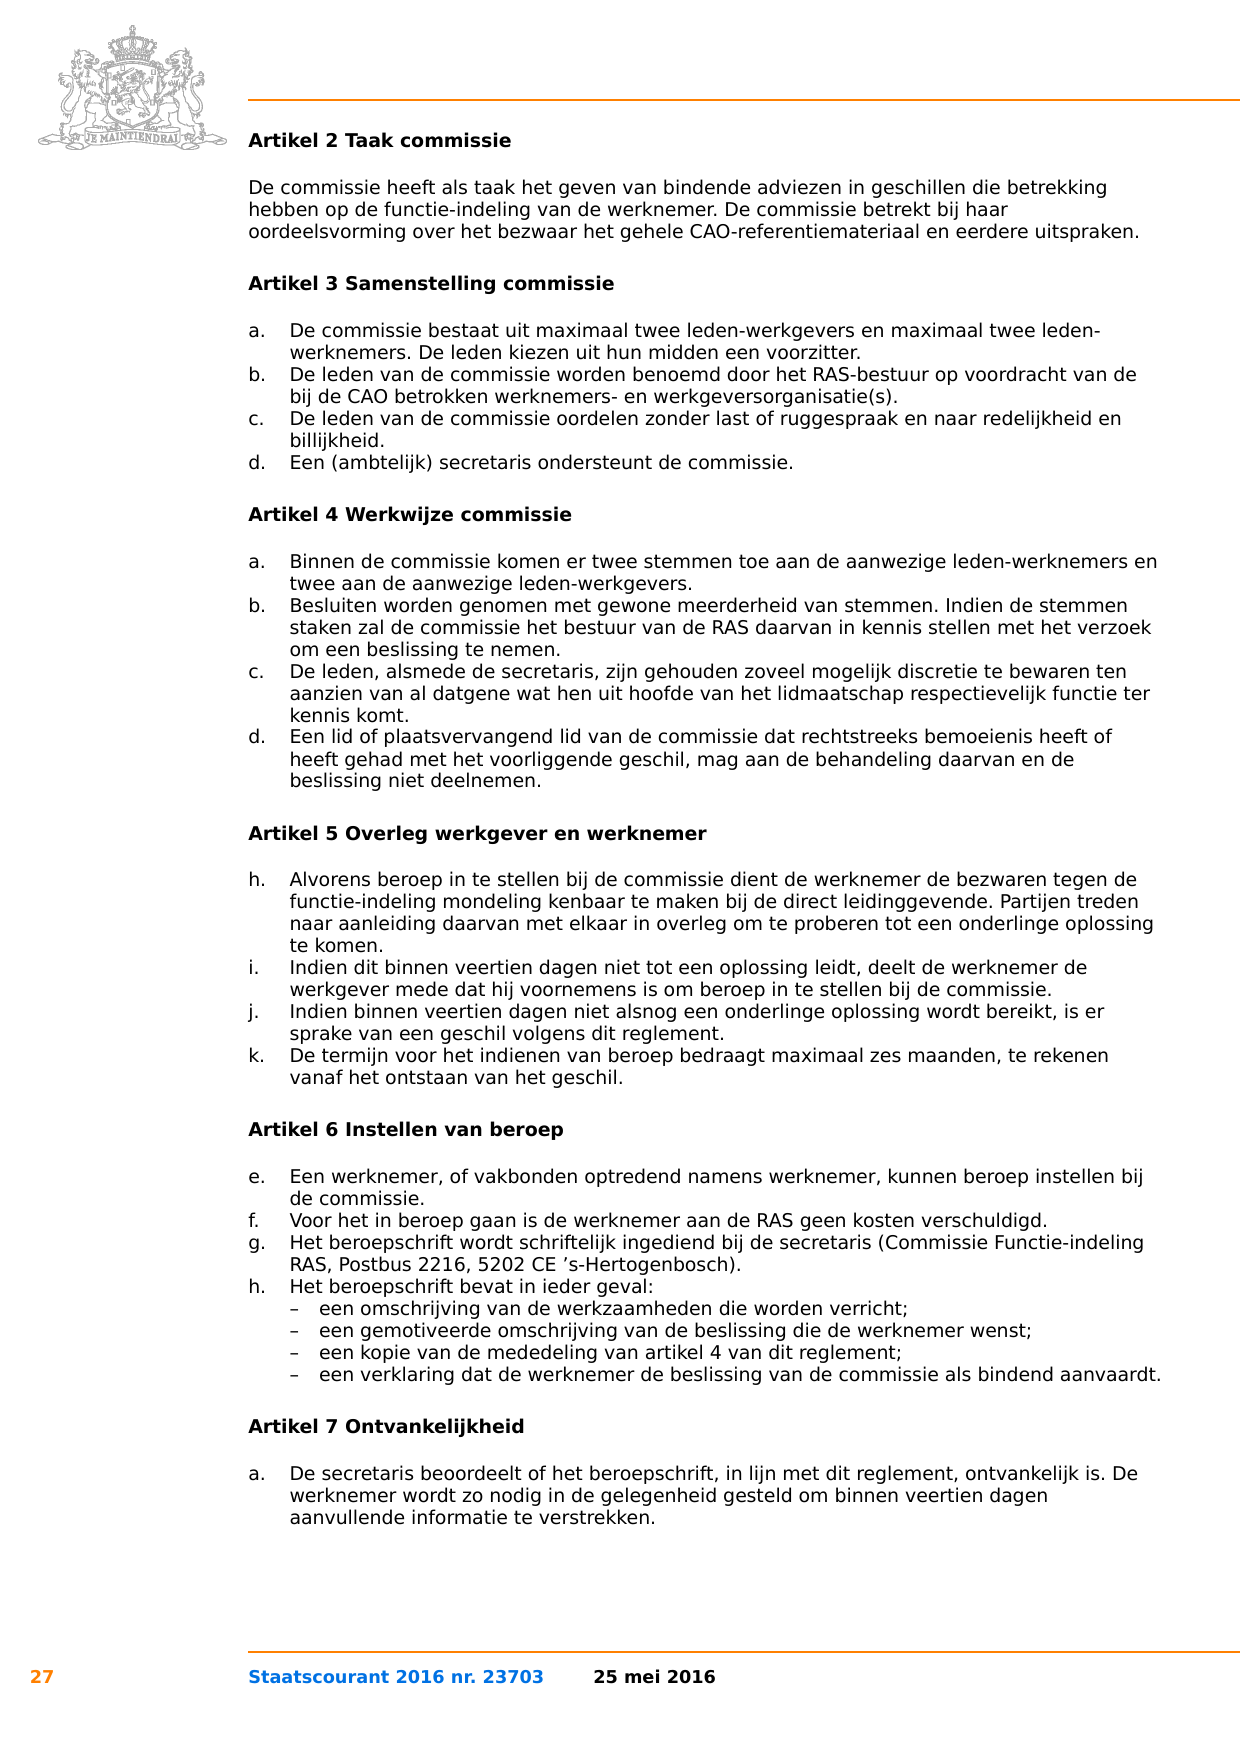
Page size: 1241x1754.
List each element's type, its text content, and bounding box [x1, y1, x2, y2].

text e. Een werknemer, of vakbonden optredend namens werknemer, kunnen beroep instellen bij de commissie. [248, 1166, 1163, 1210]
subtitle Artikel 5 Overleg werkgever en werknemer [248, 822, 1163, 844]
text h. Het beroepschrift bevat in ieder geval: [248, 1276, 1163, 1298]
text d. Een lid of plaatsvervangend lid van de commissie dat rechtstreeks bemoeienis heeft of heeft gehad met het voorliggende geschil, mag aan de behandeling daarvan en de beslissing niet deelnemen. [248, 726, 1163, 792]
text a. De commissie bestaat uit maximaal twee leden-werkgevers en maximaal twee leden-werknemers. De leden kiezen uit hun midden een voorzitter. [248, 320, 1163, 364]
text a. De secretaris beoordeelt of het beroepschrift, in lijn met dit reglement, ontvankelijk is. De werknemer wordt zo nodig in de gelegenheid gesteld om binnen veertien dagen aanvullende informatie te verstrekken. [248, 1463, 1163, 1529]
text h. Alvorens beroep in te stellen bij de commissie dient de werknemer de bezwaren tegen de functie-indeling mondeling kenbaar te maken bij de direct leidinggevende. Partijen treden naar aanleiding daarvan met elkaar in overleg om te proberen tot een onderlinge oplossing te komen. [248, 869, 1163, 957]
text a. Binnen de commissie komen er twee stemmen toe aan de aanwezige leden-werknemers en twee aan de aanwezige leden-werkgevers. [248, 551, 1163, 594]
subtitle Artikel 6 Instellen van beroep [248, 1119, 1163, 1141]
text c. De leden van de commissie oordelen zonder last of ruggespraak en naar redelijkheid en billijkheid. [248, 408, 1163, 452]
text – een omschrijving van de werkzaamheden die worden verricht; [289, 1298, 1163, 1320]
text f. Voor het in beroep gaan is de werknemer aan de RAS geen kosten verschuldigd. [248, 1210, 1163, 1232]
text – een verklaring dat de werknemer de beslissing van de commissie als bindend aanvaardt. [289, 1364, 1163, 1386]
subtitle Artikel 7 Ontvankelijkheid [248, 1416, 1163, 1438]
text b. De leden van de commissie worden benoemd door het RAS-bestuur op voordracht van de bij de CAO betrokken werknemers- en werkgeversorganisatie(s). [248, 364, 1163, 408]
text d. Een (ambtelijk) secretaris ondersteunt de commissie. [248, 452, 1163, 474]
text j. Indien binnen veertien dagen niet alsnog een onderlinge oplossing wordt bereikt, is er sprake van een geschil volgens dit reglement. [248, 1001, 1163, 1045]
text De commissie heeft als taak het geven van bindende adviezen in geschillen die betrekking hebben op de functie-indeling van de werknemer. De commissie betrekt bij haar oordeelsvorming over het bezwaar het gehele CAO-referentiemateriaal en eerdere uitspraken. [248, 177, 1163, 243]
text – een kopie van de mededeling van artikel 4 van dit reglement; [289, 1342, 1163, 1364]
text – een gemotiveerde omschrijving van de beslissing die de werknemer wenst; [289, 1320, 1163, 1342]
subtitle Artikel 4 Werkwijze commissie [248, 504, 1163, 526]
text g. Het beroepschrift wordt schriftelijk ingediend bij de secretaris (Commissie Functie-indeling RAS, Postbus 2216, 5202 CE ’s-Hertogenbosch). [248, 1232, 1163, 1276]
text b. Besluiten worden genomen met gewone meerderheid van stemmen. Indien de stemmen staken zal de commissie het bestuur van de RAS daarvan in kennis stellen met het verzoek om een beslissing te nemen. [248, 594, 1163, 661]
text i. Indien dit binnen veertien dagen niet tot een oplossing leidt, deelt de werknemer de werkgever mede dat hij voornemens is om beroep in te stellen bij de commissie. [248, 957, 1163, 1001]
subtitle Artikel 2 Taak commissie [248, 130, 1163, 152]
subtitle Artikel 3 Samenstelling commissie [248, 273, 1163, 295]
text c. De leden, alsmede de secretaris, zijn gehouden zoveel mogelijk discretie te bewaren ten aanzien van al datgene wat hen uit hoofde van het lidmaatschap respectievelijk functie ter kennis komt. [248, 661, 1163, 726]
text k. De termijn voor het indienen van beroep bedraagt maximaal zes maanden, te rekenen vanaf het ontstaan van het geschil. [248, 1045, 1163, 1089]
picture [38, 25, 227, 150]
